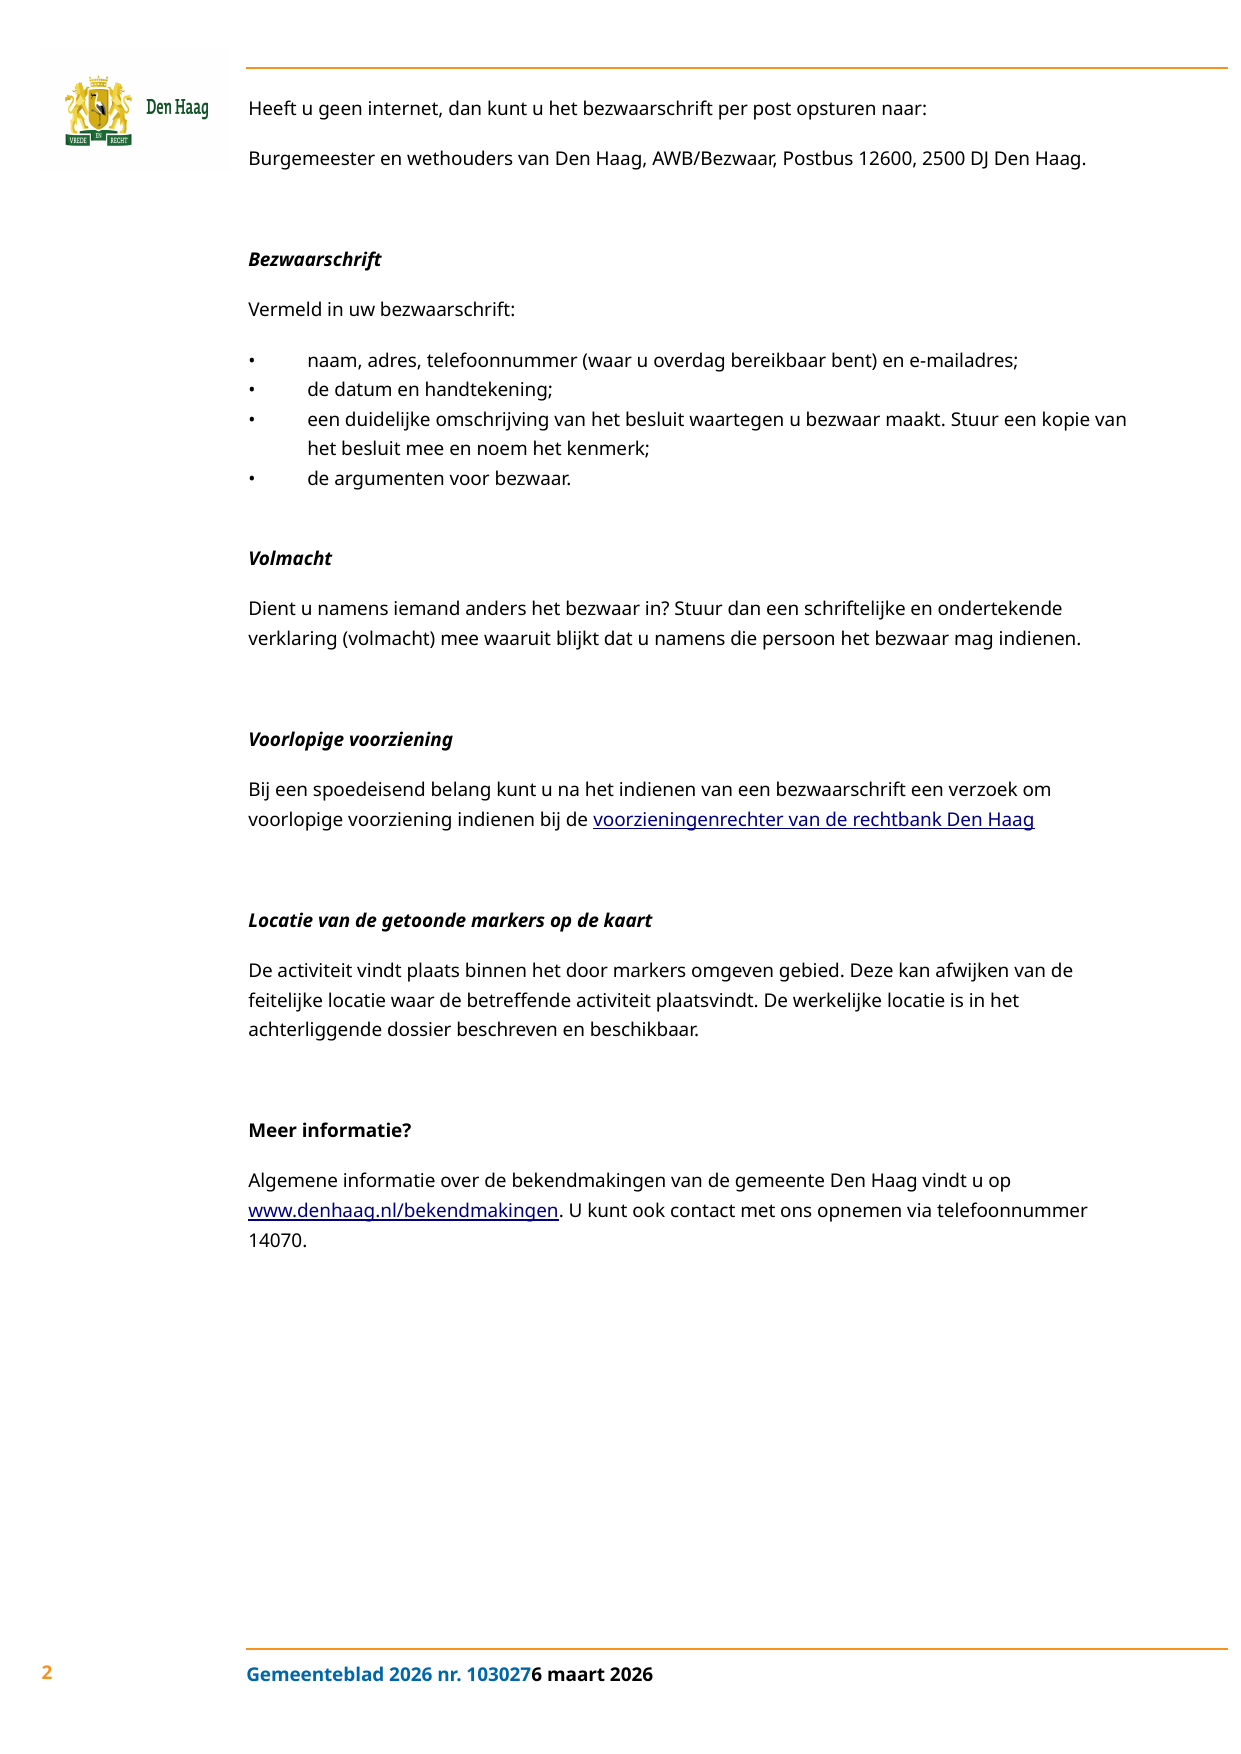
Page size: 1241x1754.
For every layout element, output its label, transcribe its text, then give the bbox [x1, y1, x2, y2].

text Meer informatie? [248, 1117, 1152, 1143]
text Bezwaarschrift [248, 246, 1152, 272]
list de datum en handtekening; [248, 376, 1152, 402]
text Burgemeester en wethouders van Den Haag, AWB/Bezwaar, Postbus 12600, 2500 DJ Den Haag. [248, 145, 1152, 171]
text Heeft u geen internet, dan kunt u het bezwaarschrift per post opsturen naar: [248, 95, 1152, 121]
list de argumenten voor bezwaar. [248, 465, 1152, 491]
list een duidelijke omschrijving van het besluit waartegen u bezwaar maakt. Stuur een kopie van het besluit mee en noem het kenmerk; [248, 406, 1152, 461]
text De activiteit vindt plaats binnen het door markers omgeven gebied. Deze kan afwijken van de feitelijke locatie waar de betreffende activiteit plaatsvindt. De werkelijke locatie is in het achterliggende dossier beschreven en beschikbaar. [248, 957, 1152, 1042]
picture [41, 47, 231, 172]
text Dient u namens iemand anders het bezwaar in? Stuur dan een schriftelijke en ondertekende verklaring (volmacht) mee waaruit blijkt dat u namens die persoon het bezwaar mag indienen. [248, 596, 1152, 651]
list naam, adres, telefoonnummer (waar u overdag bereikbaar bent) en e-mailadres; [248, 347, 1152, 373]
text Volmacht [248, 545, 1152, 571]
text Bij een spoedeisend belang kunt u na het indienen van een bezwaarschrift een verzoek om voorlopige voorziening indienen bij de voorzieningenrechter van de rechtbank Den Haag [248, 776, 1152, 832]
text Locatie van de getoonde markers op de kaart [248, 907, 1152, 933]
text Vermeld in uw bezwaarschrift: [248, 296, 1152, 322]
text Voorlopige voorziening [248, 726, 1152, 752]
text Algemene informatie over de bekendmakingen van de gemeente Den Haag vindt u op www.denhaag.nl/bekendmakingen. U kunt ook contact met ons opnemen via telefoonnummer 14070. [248, 1168, 1152, 1253]
